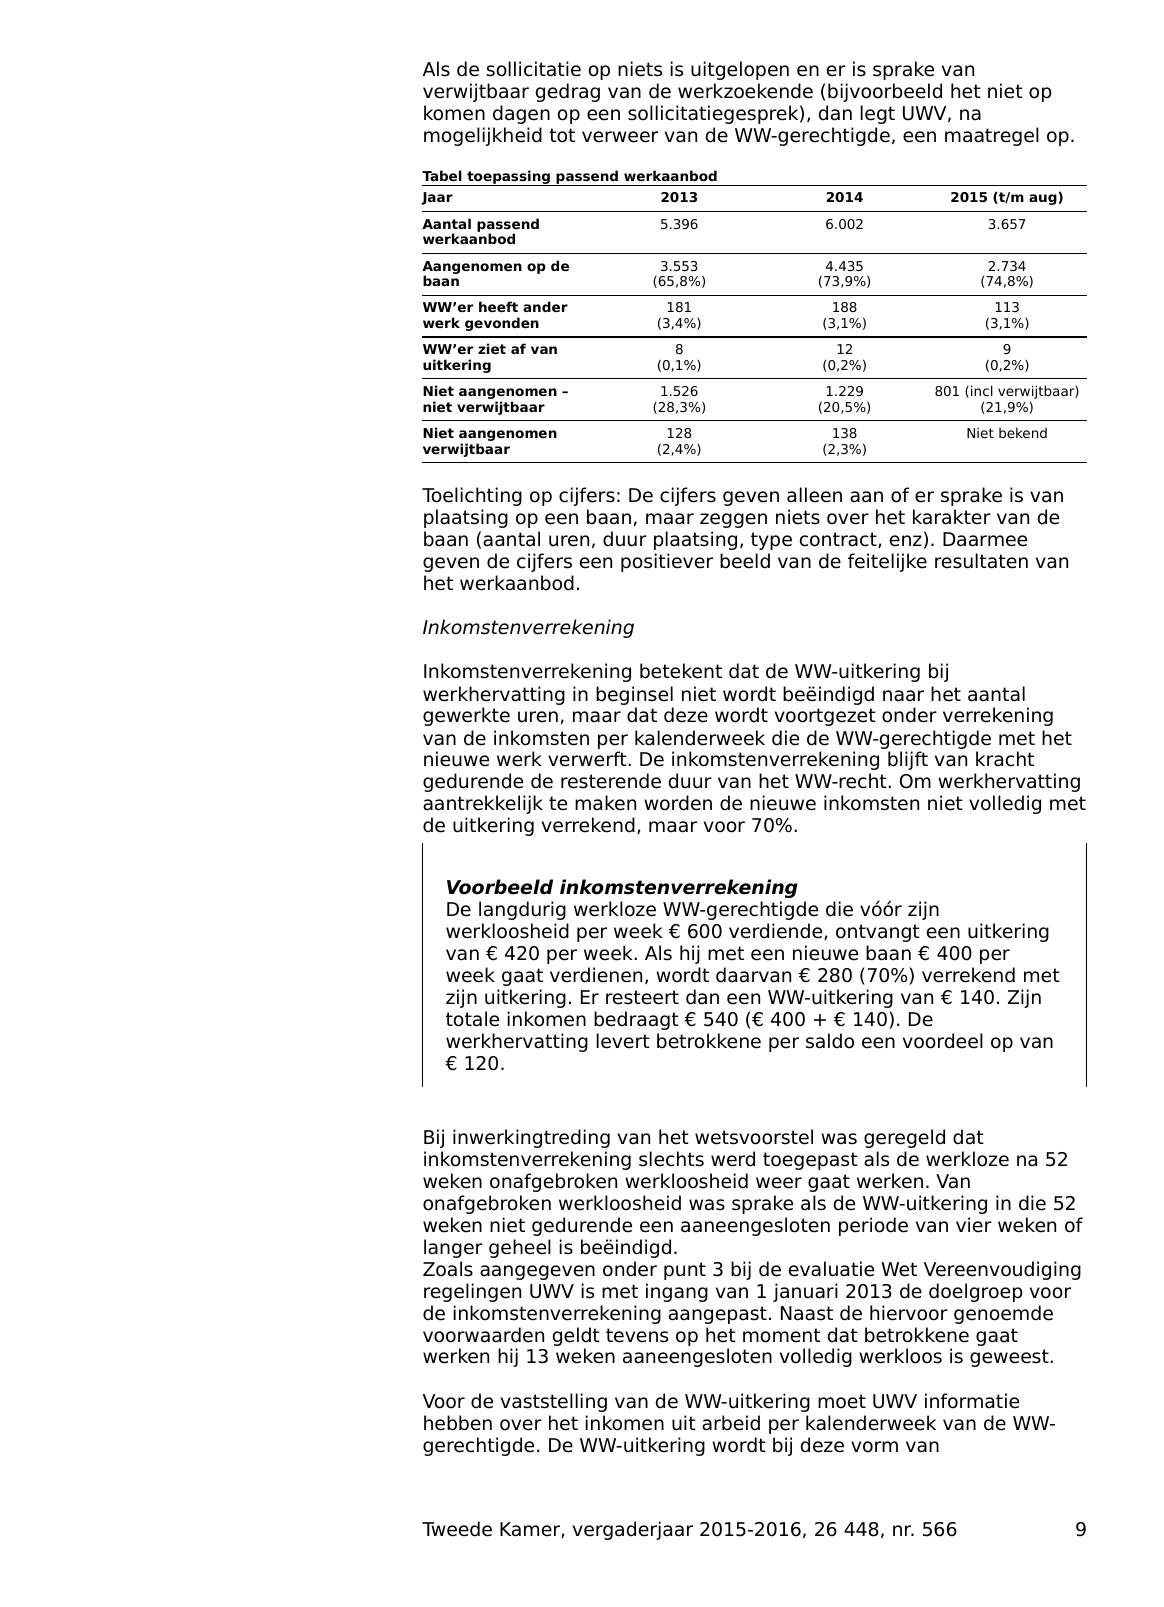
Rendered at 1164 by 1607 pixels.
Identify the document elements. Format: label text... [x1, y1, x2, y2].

table_cell 2014 [762, 186, 927, 211]
table_cell 3.553 (65,8%) [596, 254, 762, 294]
table_cell 8 (0,1%) [596, 338, 762, 378]
table_cell 2013 [596, 186, 762, 211]
table_cell 6.002 [762, 212, 927, 253]
table_cell 2015 (t/m aug) [927, 186, 1087, 211]
text Zoals aangegeven onder punt 3 bij de evaluatie Wet Vereenvoudiging regelingen UWV is met ingang van 1 januari 2013 de doelgroep voor de inkomstenverrekening aangepast. Naast de hiervoor genoemde voorwaarden geldt tevens op het moment dat betrokkene gaat werken hij 13 weken aaneengesloten volledig werkloos is geweest. [422, 1258, 1087, 1368]
text Voor de vaststelling van de WW-uitkering moet UWV informatie hebben over het inkomen uit arbeid per kalenderweek van de WW-gerechtigde. De WW-uitkering wordt bij deze vorm van [422, 1391, 1087, 1457]
table_cell 3.657 [927, 212, 1087, 253]
table_cell Niet bekend [927, 421, 1087, 462]
table_cell Niet aangenomen verwijtbaar [422, 421, 596, 462]
table_cell 2.734 (74,8%) [927, 254, 1087, 294]
table_cell 801 (incl verwijtbaar) (21,9%) [927, 379, 1087, 420]
table_cell 12 (0,2%) [762, 338, 927, 378]
subtitle Inkomstenverrekening [422, 617, 1087, 639]
table_cell 181 (3,4%) [596, 296, 762, 336]
table_cell 1.229 (20,5%) [762, 379, 927, 420]
table_cell 113 (3,1%) [927, 296, 1087, 336]
text Als de sollicitatie op niets is uitgelopen en er is sprake van verwijtbaar gedrag van de werkzoekende (bijvoorbeeld het niet op komen dagen op een sollicitatiegesprek), dan legt UWV, na mogelijkheid tot verweer van de WW-gerechtigde, een maatregel op. [422, 59, 1087, 147]
table_cell 138 (2,3%) [762, 421, 927, 462]
table_cell 188 (3,1%) [762, 296, 927, 336]
table_cell 4.435 (73,9%) [762, 254, 927, 294]
text Inkomstenverrekening betekent dat de WW-uitkering bij werkhervatting in beginsel niet wordt beëindigd naar het aantal gewerkte uren, maar dat deze wordt voortgezet onder verrekening van de inkomsten per kalenderweek die de WW-gerechtigde met het nieuwe werk verwerft. De inkomstenverrekening blijft van kracht gedurende de resterende duur van het WW-recht. Om werkhervatting aantrekkelijk te maken worden de nieuwe inkomsten niet volledig met de uitkering verrekend, maar voor 70%. [422, 661, 1087, 837]
table_cell WW’er heeft ander werk gevonden [422, 296, 596, 336]
table_header Tabel toepassing passend werkaanbod [422, 169, 1087, 184]
table_header Voorbeeld inkomstenverrekening De langdurig werkloze WW-gerechtigde die vóór zijn werkloosheid per week € 600 verdiende, ontvangt een uitkering van € 420 per week. Als hij met een nieuwe baan € 400 per week gaat verdienen, wordt daarvan € 280 (70%) verrekend met zijn uitkering. Er resteert dan een WW-uitkering van € 140. Zijn totale inkomen bedraagt € 540 (€ 400 + € 140). De werkhervatting levert betrokkene per saldo een voordeel op van € 120. [423, 843, 1086, 1087]
table_cell Jaar [422, 186, 596, 211]
table_cell 9 (0,2%) [927, 338, 1087, 378]
table_cell 1.526 (28,3%) [596, 379, 762, 420]
table_cell 128 (2,4%) [596, 421, 762, 462]
text Bij inwerkingtreding van het wetsvoorstel was geregeld dat inkomstenverrekening slechts werd toegepast als de werkloze na 52 weken onafgebroken werkloosheid weer gaat werken. Van onafgebroken werkloosheid was sprake als de WW-uitkering in die 52 weken niet gedurende een aaneengesloten periode van vier weken of langer geheel is beëindigd. [422, 1127, 1087, 1258]
text Toelichting op cijfers: De cijfers geven alleen aan of er sprake is van plaatsing op een baan, maar zeggen niets over het karakter van de baan (aantal uren, duur plaatsing, type contract, enz). Daarmee geven de cijfers een positiever beeld van de feitelijke resultaten van het werkaanbod. [422, 485, 1087, 595]
table_cell Aantal passend werkaanbod [422, 212, 596, 253]
table_cell Niet aangenomen – niet verwijtbaar [422, 379, 596, 420]
table_cell WW’er ziet af van uitkering [422, 338, 596, 378]
table_cell Aangenomen op de baan [422, 254, 596, 294]
table_cell 5.396 [596, 212, 762, 253]
